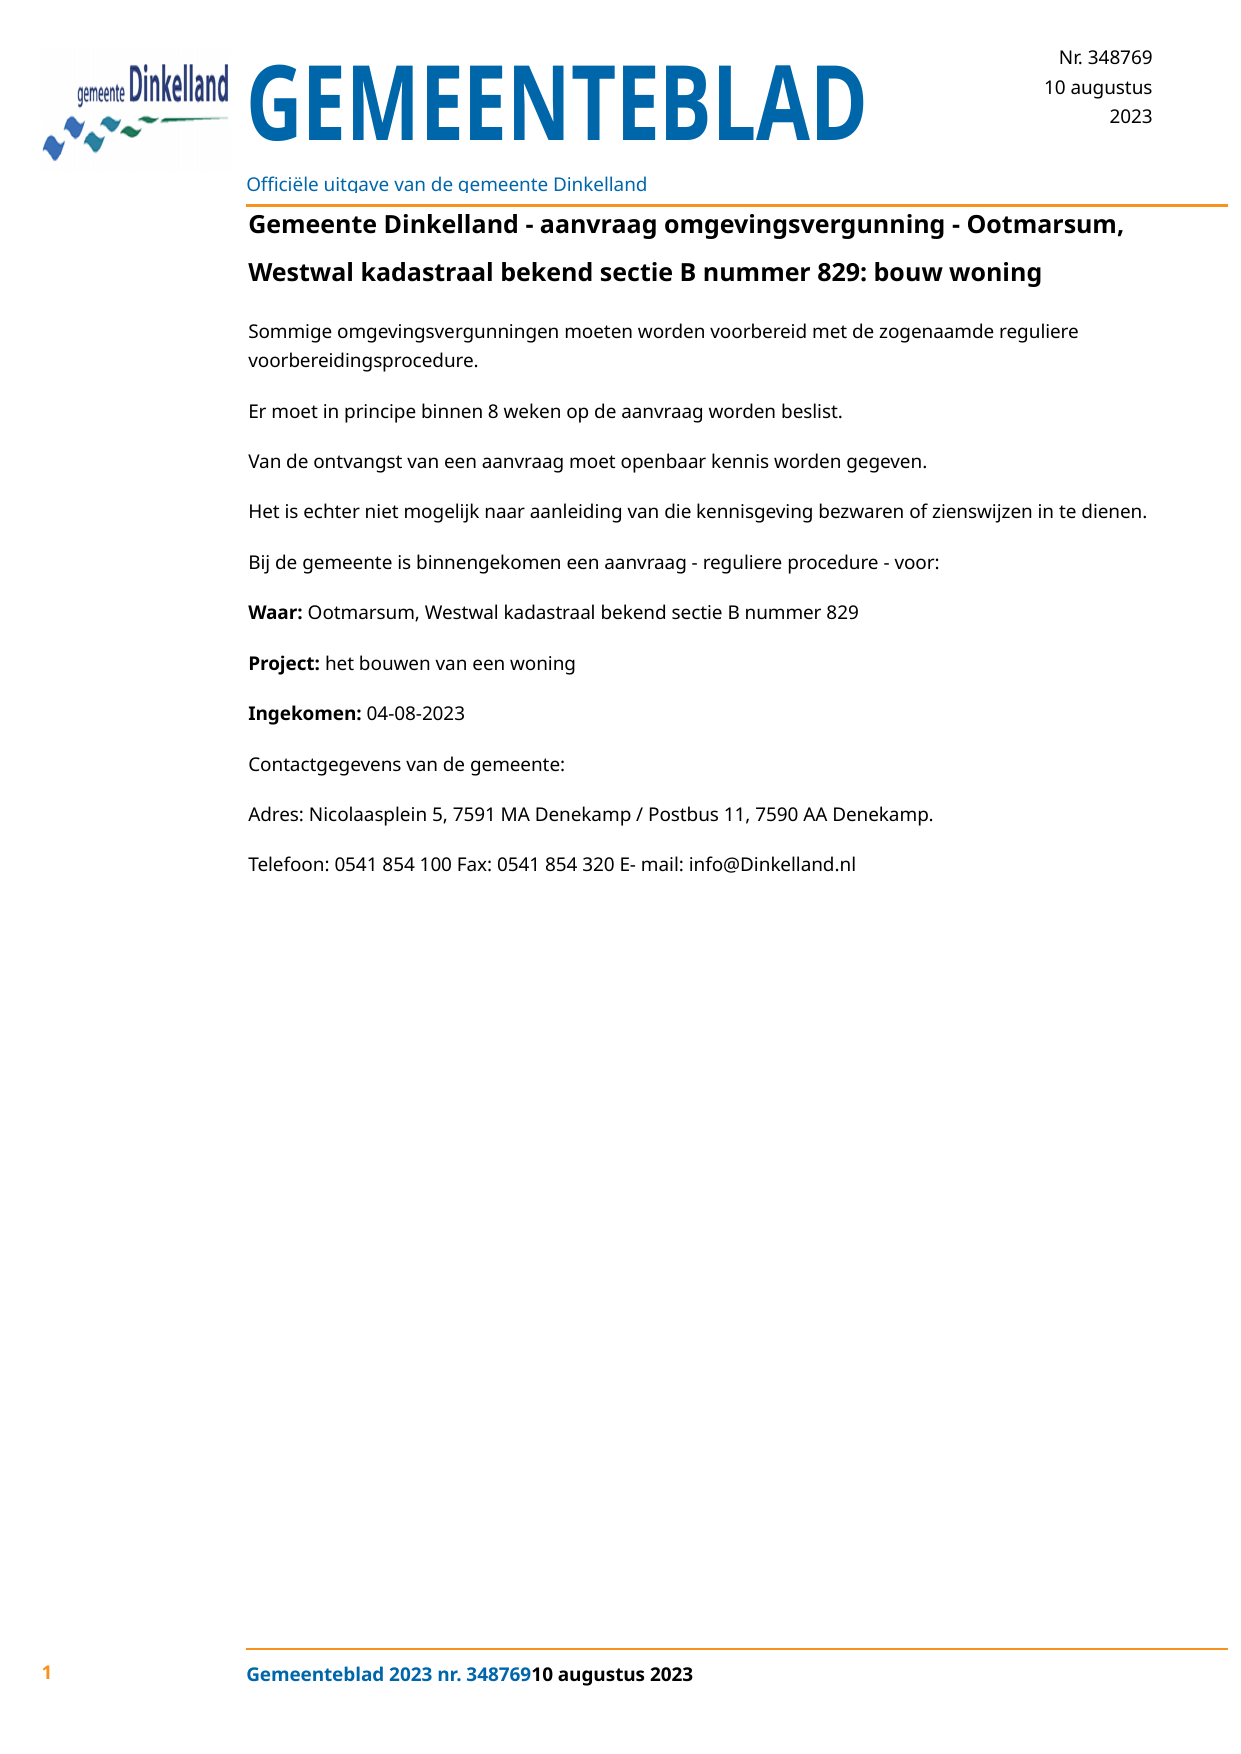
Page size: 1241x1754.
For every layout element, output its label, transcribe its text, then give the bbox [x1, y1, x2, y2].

text Project: het bouwen van een woning [248, 650, 1152, 676]
text Bij de gemeente is binnengekomen een aanvraag - reguliere procedure - voor: [248, 549, 1152, 575]
text Gemeente Dinkelland - aanvraag omgevingsvergunning - Ootmarsum, Westwal kadastraal bekend sectie B nummer 829: bouw woning [248, 207, 1152, 288]
text Adres: Nicolaasplein 5, 7591 MA Denekamp / Postbus 11, 7590 AA Denekamp. [248, 801, 1152, 827]
text Contactgegevens van de gemeente: [248, 751, 1152, 777]
text Ingekomen: 04-08-2023 [248, 700, 1152, 726]
picture [41, 47, 231, 172]
text Het is echter niet mogelijk naar aanleiding van die kennisgeving bezwaren of zienswijzen in te dienen. [248, 499, 1152, 524]
text Sommige omgevingsvergunningen moeten worden voorbereid met de zogenaamde reguliere voorbereidingsprocedure. [248, 318, 1152, 373]
text Van de ontvangst van een aanvraag moet openbaar kennis worden gegeven. [248, 448, 1152, 474]
text Er moet in principe binnen 8 weken op de aanvraag worden beslist. [248, 398, 1152, 424]
text Telefoon: 0541 854 100 Fax: 0541 854 320 E- mail: info@Dinkelland.nl [248, 852, 1152, 877]
text Waar: Ootmarsum, Westwal kadastraal bekend sectie B nummer 829 [248, 599, 1152, 625]
